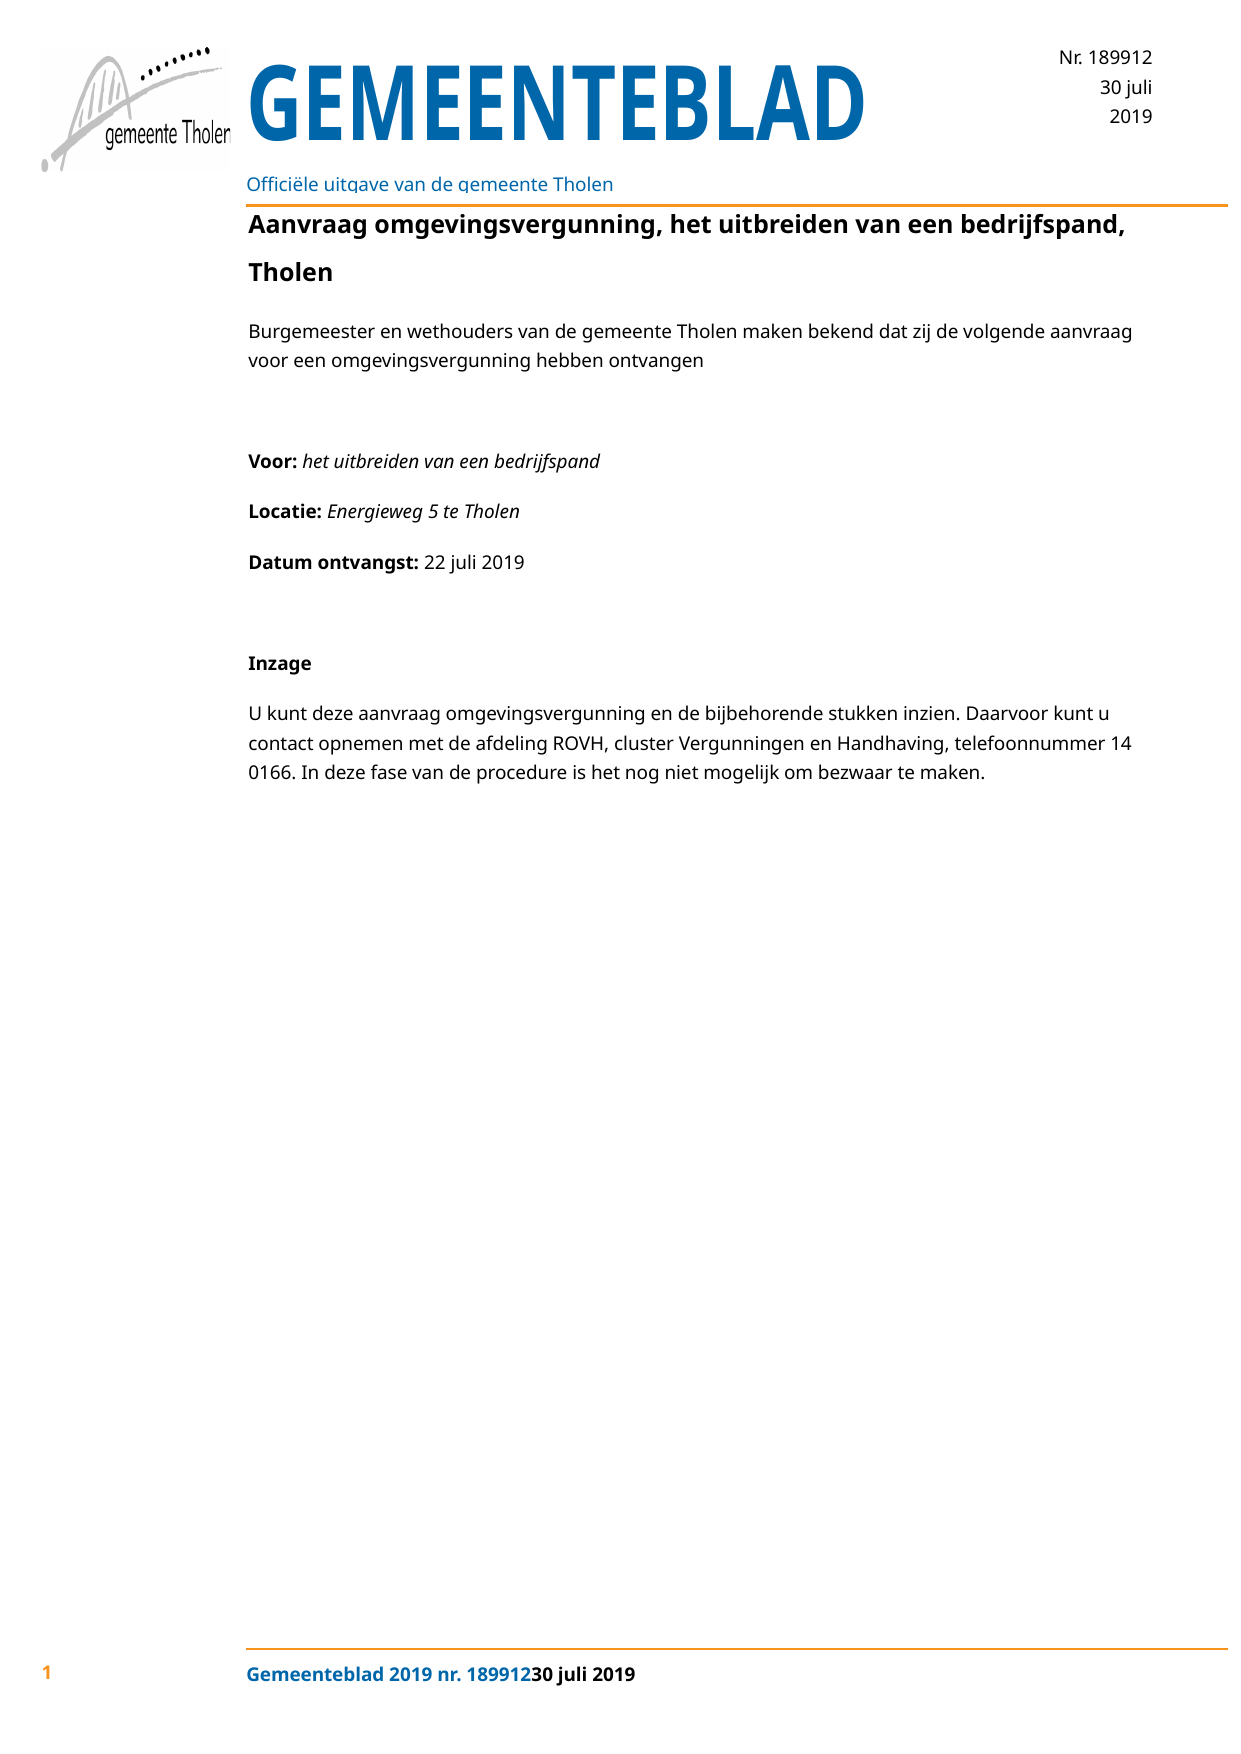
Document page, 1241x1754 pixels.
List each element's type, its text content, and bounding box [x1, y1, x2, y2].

text Datum ontvangst: 22 juli 2019 [248, 549, 1152, 575]
text Inzage [248, 650, 1152, 676]
text Burgemeester en wethouders van de gemeente Tholen maken bekend dat zij de volgende aanvraag voor een omgevingsvergunning hebben ontvangen [248, 318, 1152, 373]
text Locatie: Energieweg 5 te Tholen [248, 499, 1152, 524]
picture [41, 47, 231, 172]
text U kunt deze aanvraag omgevingsvergunning en de bijbehorende stukken inzien. Daarvoor kunt u contact opnemen met de afdeling ROVH, cluster Vergunningen en Handhaving, telefoonnummer 14 0166. In deze fase van de procedure is het nog niet mogelijk om bezwaar te maken. [248, 700, 1152, 785]
text Voor: het uitbreiden van een bedrijfspand [248, 448, 1152, 474]
text Aanvraag omgevingsvergunning, het uitbreiden van een bedrijfspand, Tholen [248, 207, 1152, 288]
